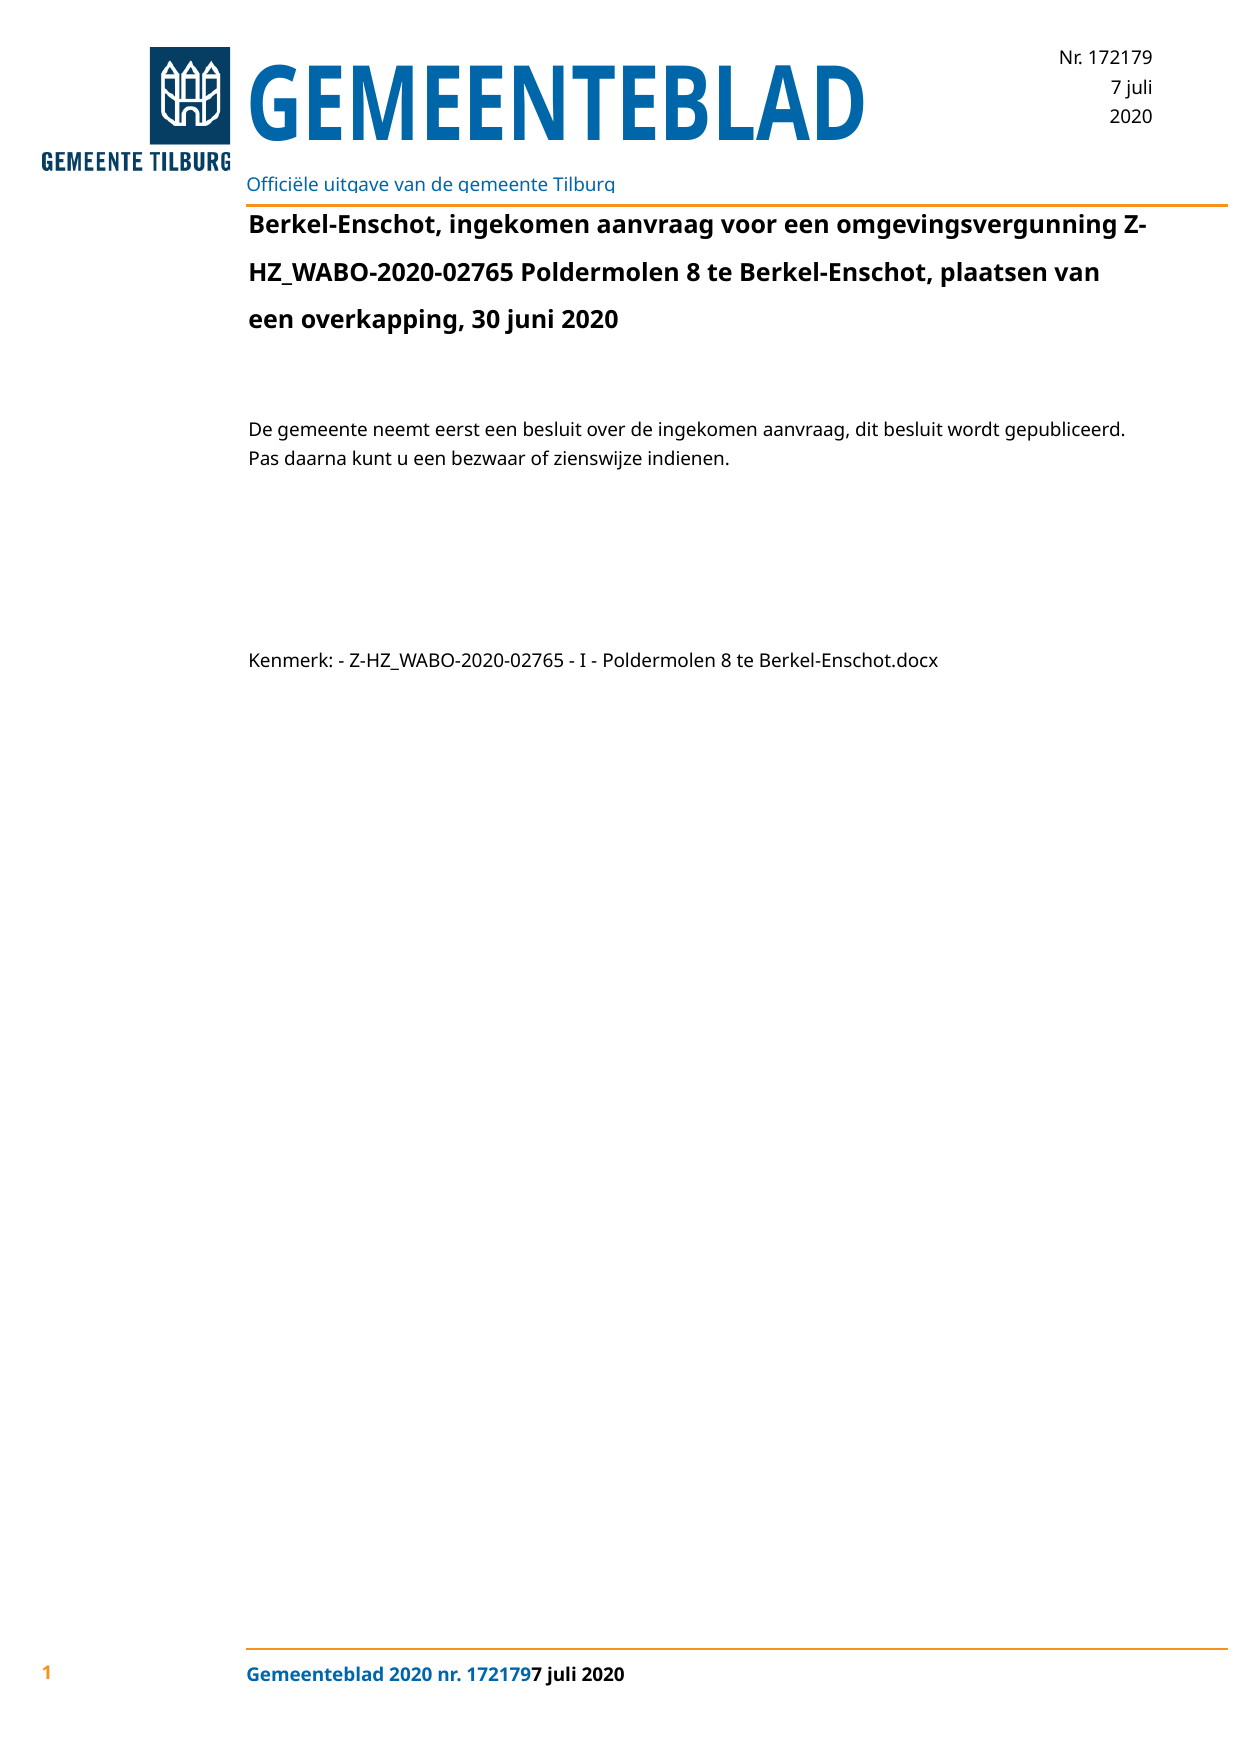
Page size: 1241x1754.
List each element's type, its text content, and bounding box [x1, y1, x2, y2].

text De gemeente neemt eerst een besluit over de ingekomen aanvraag, dit besluit wordt gepubliceerd. Pas daarna kunt u een bezwaar of zienswijze indienen. [248, 416, 1152, 471]
text Berkel-Enschot, ingekomen aanvraag voor een omgevingsvergunning Z-HZ_WABO-2020-02765 Poldermolen 8 te Berkel-Enschot, plaatsen van een overkapping, 30 juni 2020 [248, 207, 1152, 336]
picture [41, 47, 231, 172]
text Kenmerk: - Z-HZ_WABO-2020-02765 - I - Poldermolen 8 te Berkel-Enschot.docx [248, 647, 1152, 673]
